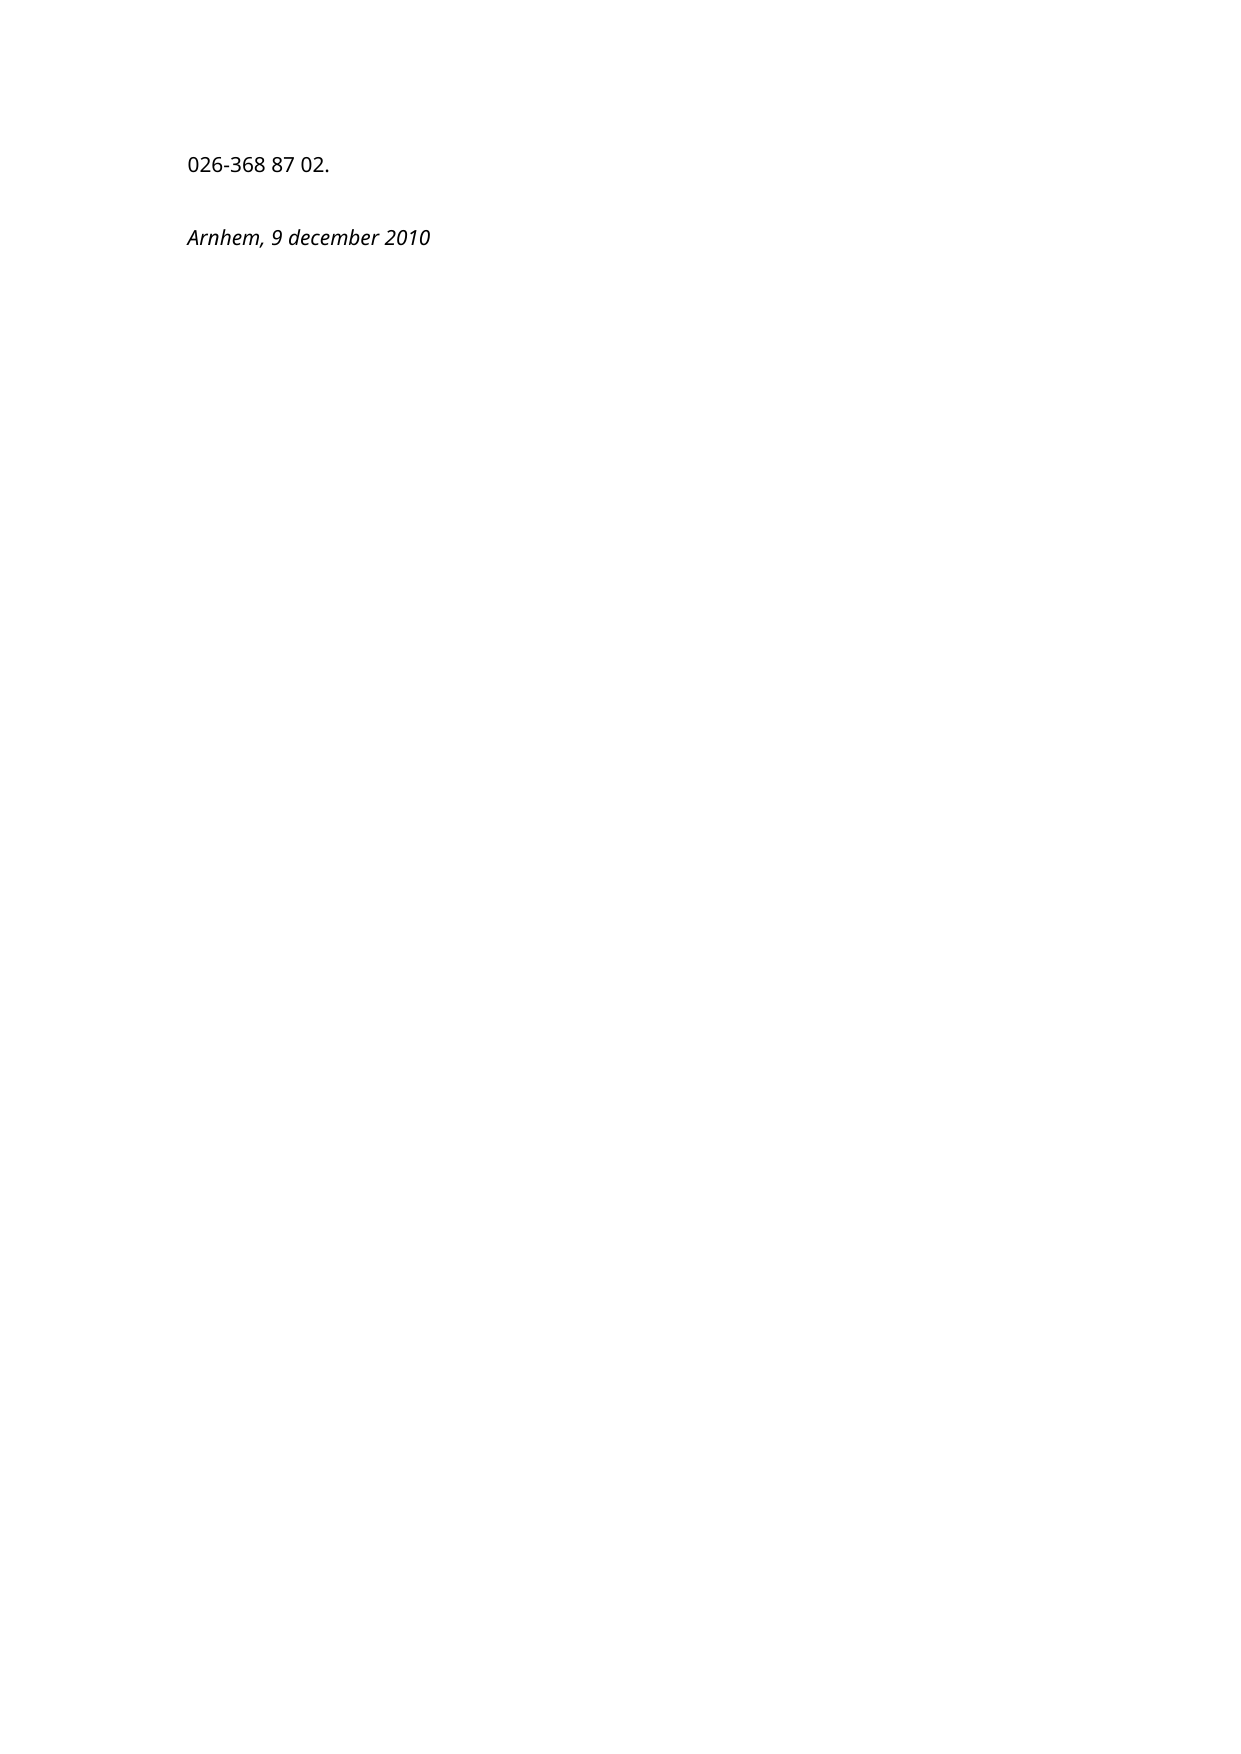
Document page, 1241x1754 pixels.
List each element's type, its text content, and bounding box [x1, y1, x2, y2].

text 026-368 87 02. [187, 150, 1053, 178]
text Arnhem, 9 december 2010 [187, 223, 1053, 252]
